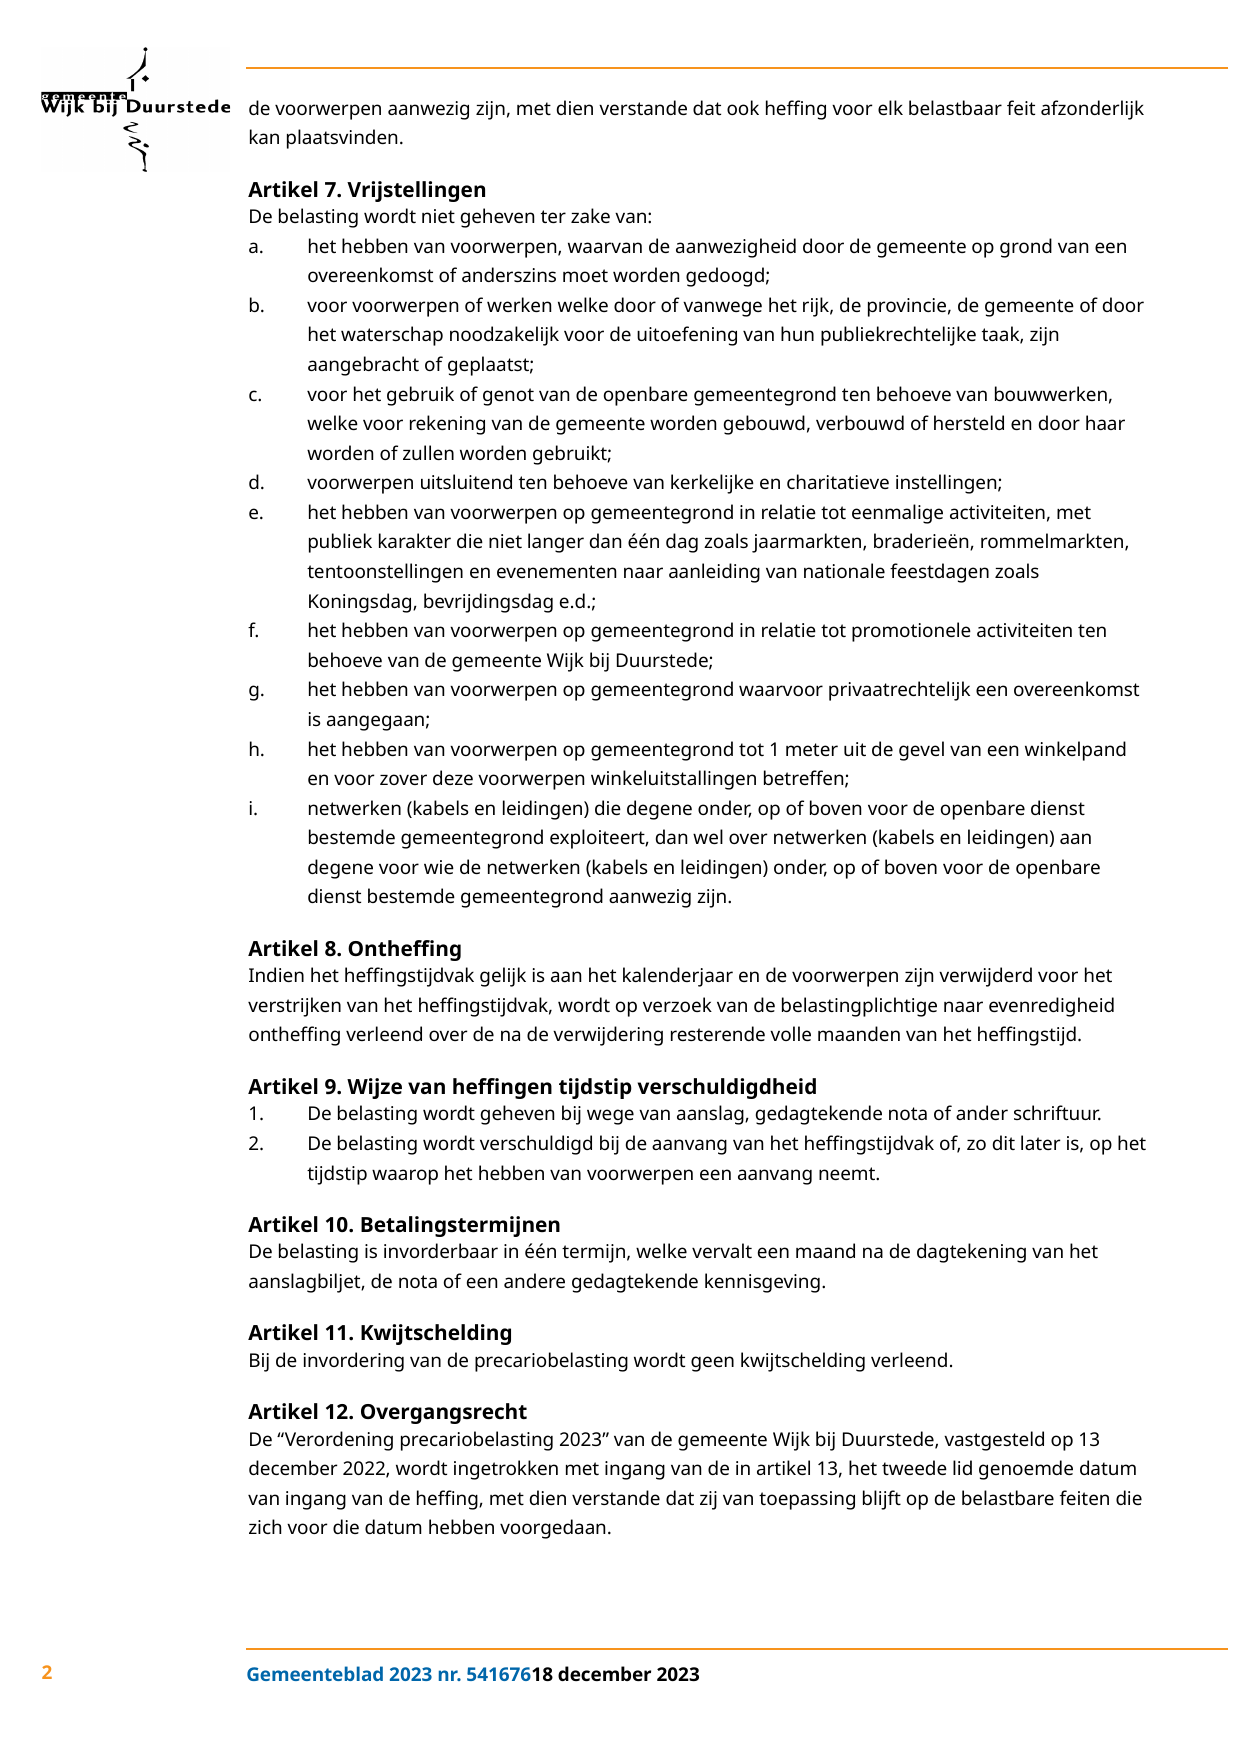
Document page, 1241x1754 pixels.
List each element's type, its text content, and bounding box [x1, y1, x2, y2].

list het hebben van voorwerpen op gemeentegrond in relatie tot eenmalige activiteiten, met publiek karakter die niet langer dan één dag zoals jaarmarkten, braderieën, rommelmarkten, tentoonstellingen en evenementen naar aanleiding van nationale feestdagen zoals Koningsdag, bevrijdingsdag e.d.; [248, 499, 1152, 613]
text Artikel 12. Overgangsrecht [248, 1397, 1152, 1426]
text de voorwerpen aanwezig zijn, met dien verstande dat ook heffing voor elk belastbaar feit afzonderlijk kan plaatsvinden. [248, 95, 1152, 150]
list voorwerpen uitsluitend ten behoeve van kerkelijke en charitatieve instellingen; [248, 469, 1152, 495]
text Artikel 11. Kwijtschelding [248, 1318, 1152, 1347]
list het hebben van voorwerpen op gemeentegrond in relatie tot promotionele activiteiten ten behoeve van de gemeente Wijk bij Duurstede; [248, 617, 1152, 673]
list het hebben van voorwerpen op gemeentegrond waarvoor privaatrechtelijk een overeenkomst is aangegaan; [248, 677, 1152, 732]
picture [41, 47, 231, 172]
list voor voorwerpen of werken welke door of vanwege het rijk, de provincie, de gemeente of door het waterschap noodzakelijk voor de uitoefening van hun publiekrechtelijke taak, zijn aangebracht of geplaatst; [248, 292, 1152, 377]
text Artikel 8. Ontheffing [248, 934, 1152, 962]
text Artikel 7. Vrijstellingen [248, 175, 1152, 203]
text De belasting wordt niet geheven ter zake van: [248, 203, 1152, 229]
list De belasting wordt verschuldigd bij de aanvang van het heffingstijdvak of, zo dit later is, op het tijdstip waarop het hebben van voorwerpen een aanvang neemt. [248, 1130, 1152, 1185]
list het hebben van voorwerpen op gemeentegrond tot 1 meter uit de gevel van een winkelpand en voor zover deze voorwerpen winkeluitstallingen betreffen; [248, 736, 1152, 791]
text De “Verordening precariobelasting 2023” van de gemeente Wijk bij Duurstede, vastgesteld op 13 december 2022, wordt ingetrokken met ingang van de in artikel 13, het tweede lid genoemde datum van ingang van de heffing, met dien verstande dat zij van toepassing blijft op de belastbare feiten die zich voor die datum hebben voorgedaan. [248, 1426, 1152, 1540]
list voor het gebruik of genot van de openbare gemeentegrond ten behoeve van bouwwerken, welke voor rekening van de gemeente worden gebouwd, verbouwd of hersteld en door haar worden of zullen worden gebruikt; [248, 381, 1152, 466]
list het hebben van voorwerpen, waarvan de aanwezigheid door de gemeente op grond van een overeenkomst of anderszins moet worden gedoogd; [248, 233, 1152, 288]
list netwerken (kabels en leidingen) die degene onder, op of boven voor de openbare dienst bestemde gemeentegrond exploiteert, dan wel over netwerken (kabels en leidingen) aan degene voor wie de netwerken (kabels en leidingen) onder, op of boven voor de openbare dienst bestemde gemeentegrond aanwezig zijn. [248, 795, 1152, 909]
list De belasting wordt geheven bij wege van aanslag, gedagtekende nota of ander schriftuur. [248, 1101, 1152, 1126]
text Artikel 10. Betalingstermijnen [248, 1210, 1152, 1238]
text De belasting is invorderbaar in één termijn, welke vervalt een maand na de dagtekening van het aanslagbiljet, de nota of een andere gedagtekende kennisgeving. [248, 1238, 1152, 1294]
text Artikel 9. Wijze van heffingen tijdstip verschuldigdheid [248, 1072, 1152, 1101]
text Bij de invordering van de precariobelasting wordt geen kwijtschelding verleend. [248, 1347, 1152, 1373]
text Indien het heffingstijdvak gelijk is aan het kalenderjaar en de voorwerpen zijn verwijderd voor het verstrijken van het heffingstijdvak, wordt op verzoek van de belastingplichtige naar evenredigheid ontheffing verleend over de na de verwijdering resterende volle maanden van het heffingstijd. [248, 962, 1152, 1047]
